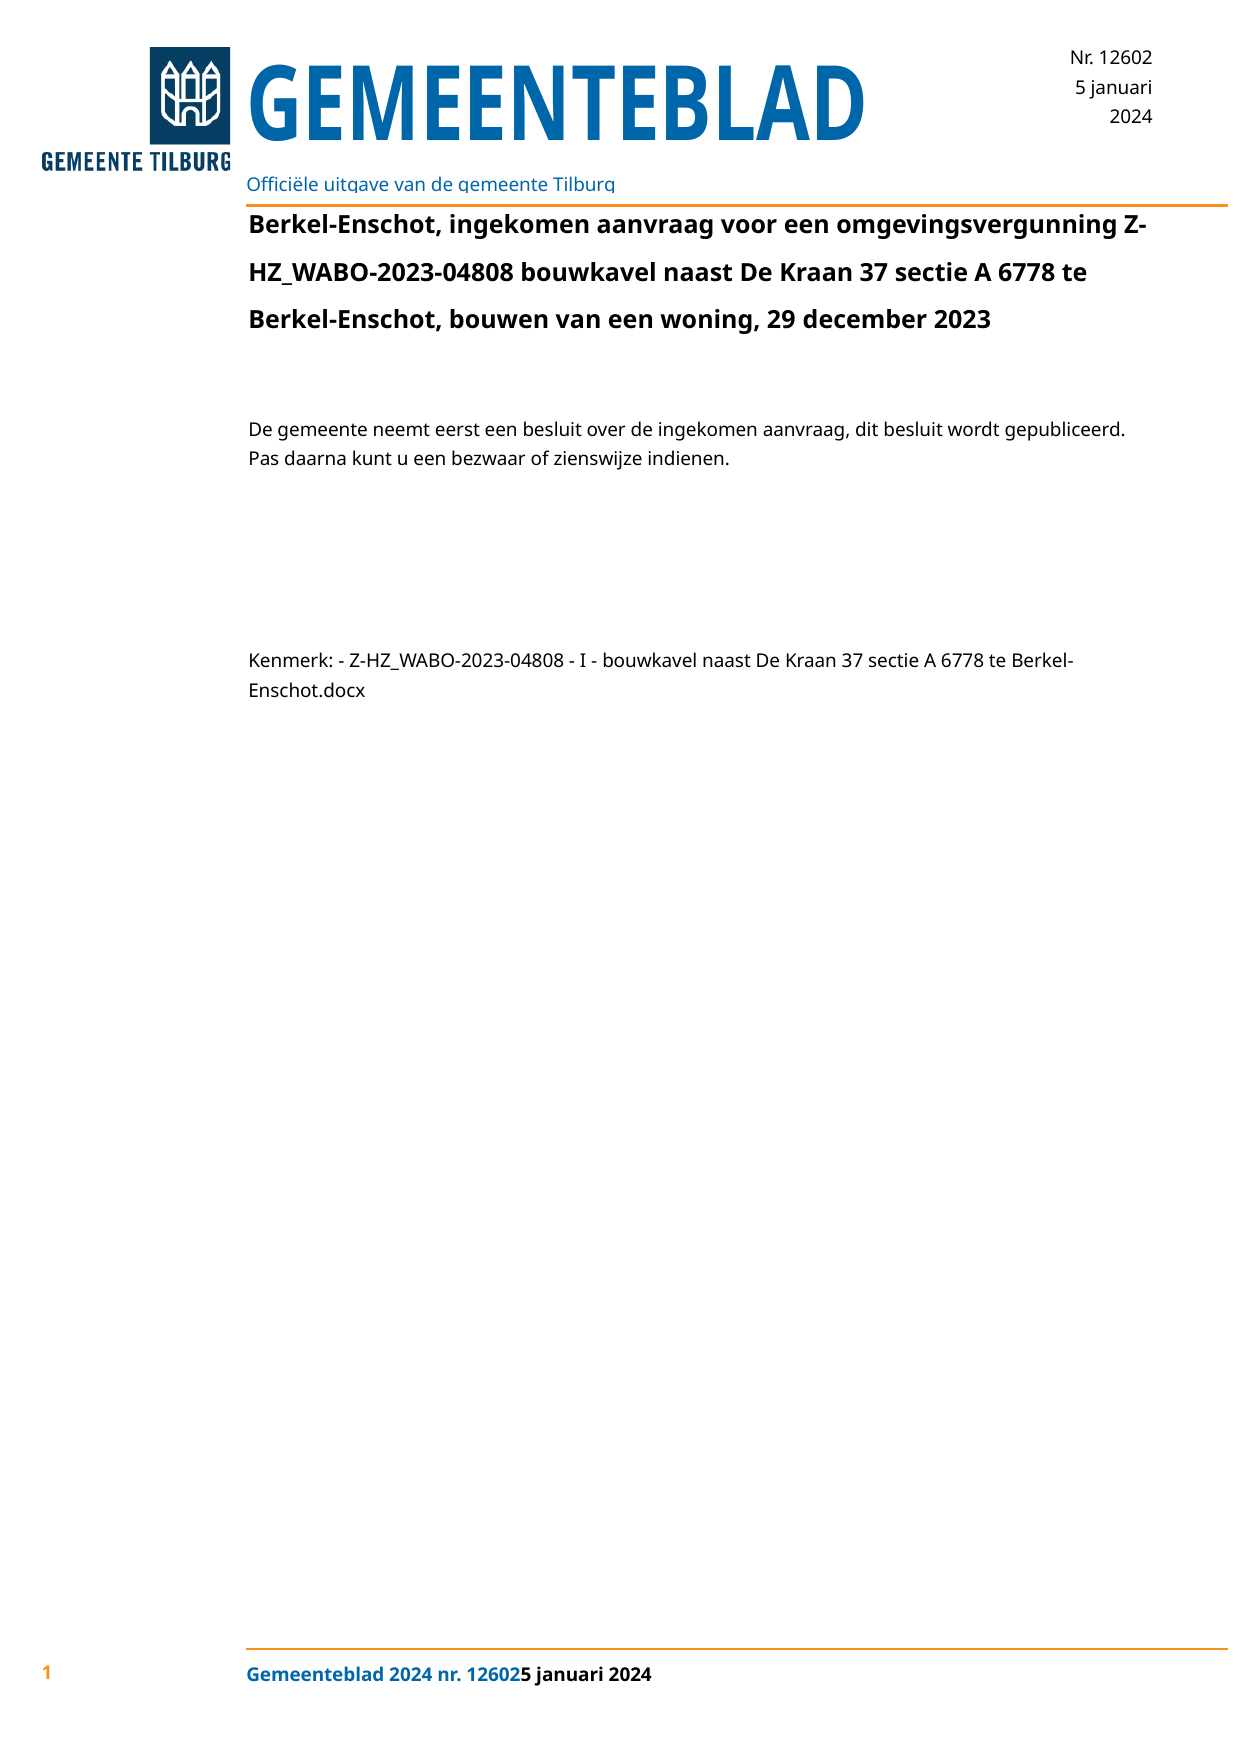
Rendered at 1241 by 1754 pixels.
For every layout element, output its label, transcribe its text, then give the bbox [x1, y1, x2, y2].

text Berkel-Enschot, ingekomen aanvraag voor een omgevingsvergunning Z-HZ_WABO-2023-04808 bouwkavel naast De Kraan 37 sectie A 6778 te Berkel-Enschot, bouwen van een woning, 29 december 2023 [248, 207, 1152, 336]
text Kenmerk: - Z-HZ_WABO-2023-04808 - I - bouwkavel naast De Kraan 37 sectie A 6778 te Berkel-Enschot.docx [248, 647, 1152, 702]
picture [41, 47, 231, 172]
text De gemeente neemt eerst een besluit over de ingekomen aanvraag, dit besluit wordt gepubliceerd. Pas daarna kunt u een bezwaar of zienswijze indienen. [248, 416, 1152, 471]
